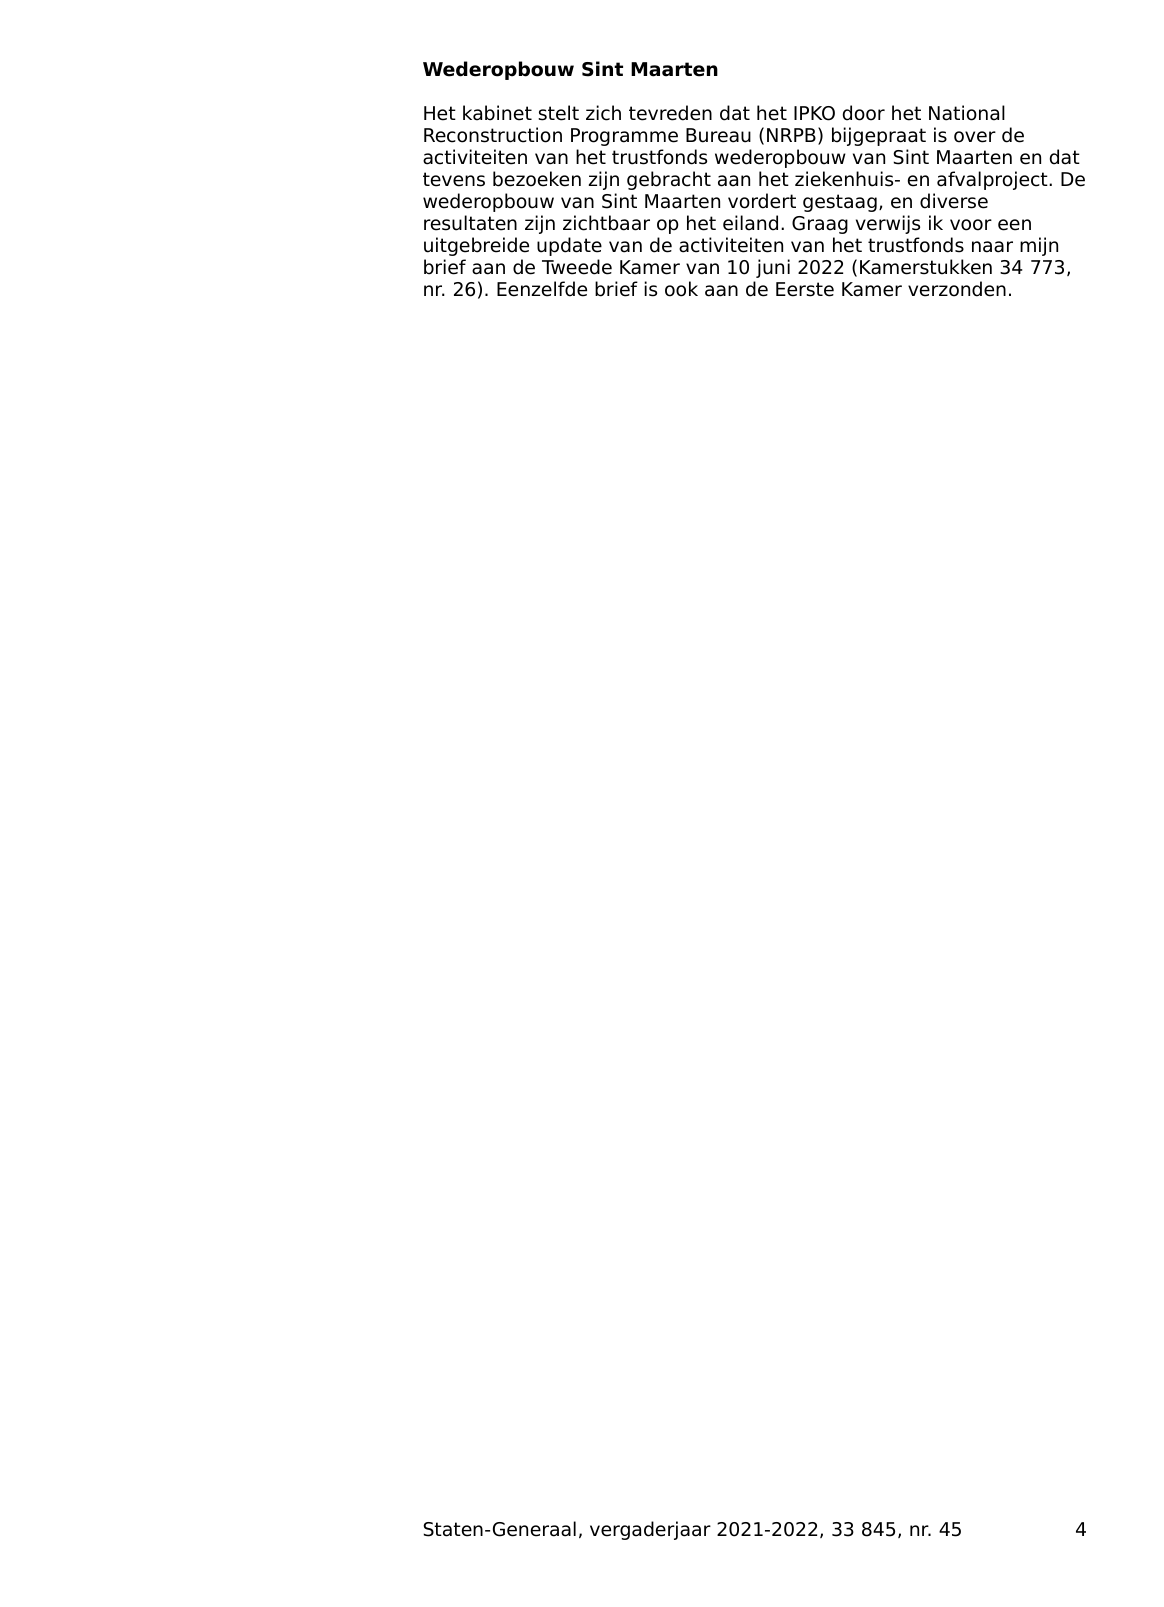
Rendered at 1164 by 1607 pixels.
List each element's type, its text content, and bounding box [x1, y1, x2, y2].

subtitle Wederopbouw Sint Maarten [422, 59, 1087, 81]
text Het kabinet stelt zich tevreden dat het IPKO door het National Reconstruction Programme Bureau (NRPB) bijgepraat is over de activiteiten van het trustfonds wederopbouw van Sint Maarten en dat tevens bezoeken zijn gebracht aan het ziekenhuis- en afvalproject. De wederopbouw van Sint Maarten vordert gestaag, en diverse resultaten zijn zichtbaar op het eiland. Graag verwijs ik voor een uitgebreide update van de activiteiten van het trustfonds naar mijn brief aan de Tweede Kamer van 10 juni 2022 (Kamerstukken 34 773, nr. 26). Eenzelfde brief is ook aan de Eerste Kamer verzonden. [422, 103, 1087, 301]
